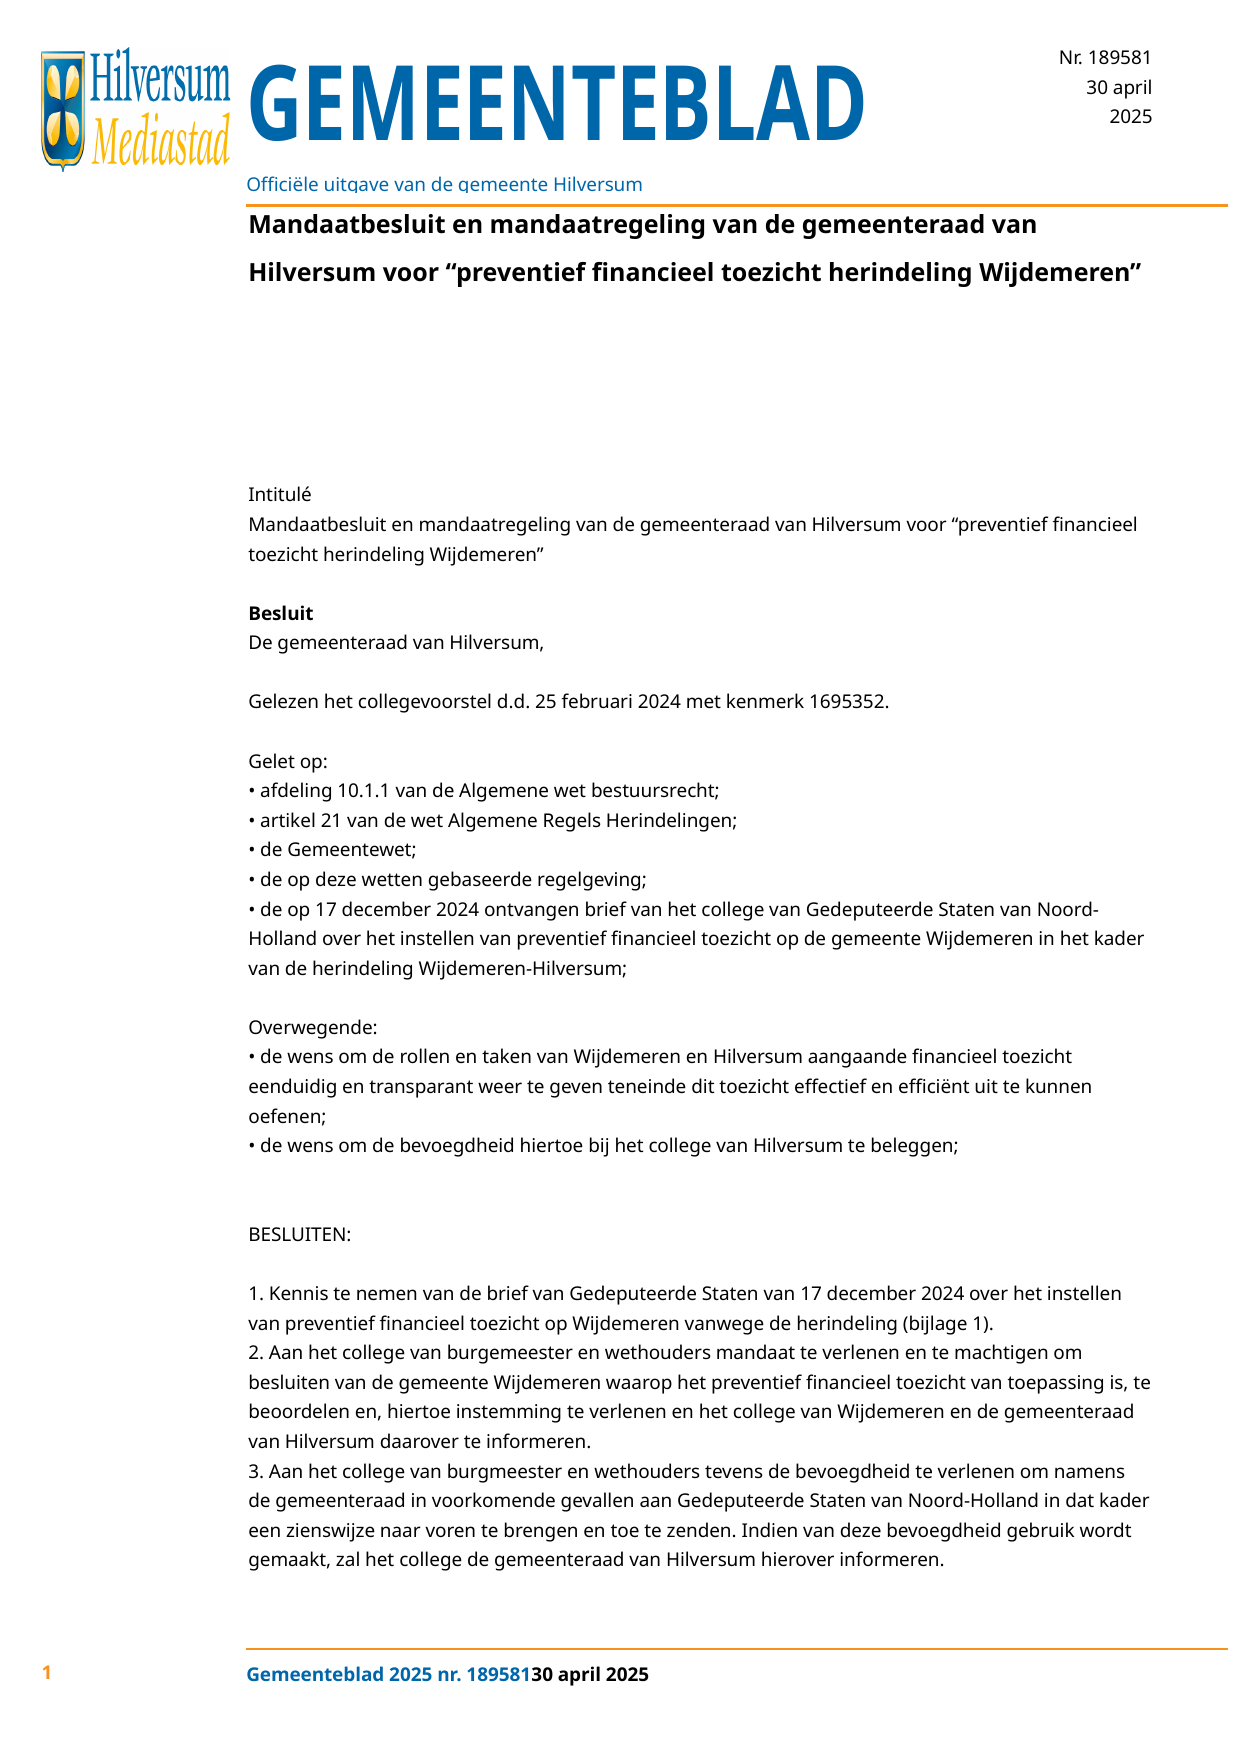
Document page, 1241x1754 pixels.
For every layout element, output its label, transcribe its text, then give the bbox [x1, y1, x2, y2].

text 1. Kennis te nemen van de brief van Gedeputeerde Staten van 17 december 2024 over het instellen van preventief financieel toezicht op Wijdemeren vanwege de herindeling (bijlage 1). [248, 1280, 1152, 1336]
text • de wens om de bevoegdheid hiertoe bij het college van Hilversum te beleggen; [248, 1132, 1152, 1158]
text • de op 17 december 2024 ontvangen brief van het college van Gedeputeerde Staten van Noord-Holland over het instellen van preventief financieel toezicht op de gemeente Wijdemeren in het kader van de herindeling Wijdemeren-Hilversum; [248, 896, 1152, 981]
text • afdeling 10.1.1 van de Algemene wet bestuursrecht; [248, 777, 1152, 803]
text • de op deze wetten gebaseerde regelgeving; [248, 866, 1152, 892]
picture [41, 47, 231, 172]
text • artikel 21 van de wet Algemene Regels Herindelingen; [248, 807, 1152, 833]
text 2. Aan het college van burgemeester en wethouders mandaat te verlenen en te machtigen om besluiten van de gemeente Wijdemeren waarop het preventief financieel toezicht van toepassing is, te beoordelen en, hiertoe instemming te verlenen en het college van Wijdemeren en de gemeenteraad van Hilversum daarover te informeren. [248, 1339, 1152, 1454]
text Mandaatbesluit en mandaatregeling van de gemeenteraad van Hilversum voor “preventief financieel toezicht herindeling Wijdemeren” [248, 207, 1152, 288]
text Besluit [248, 600, 1152, 626]
text BESLUITEN: [248, 1221, 1152, 1247]
text 3. Aan het college van burgmeester en wethouders tevens de bevoegdheid te verlenen om namens de gemeenteraad in voorkomende gevallen aan Gedeputeerde Staten van Noord-Holland in dat kader een zienswijze naar voren te brengen en toe te zenden. Indien van deze bevoegdheid gebruik wordt gemaakt, zal het college de gemeenteraad van Hilversum hierover informeren. [248, 1458, 1152, 1572]
text • de wens om de rollen en taken van Wijdemeren en Hilversum aangaande financieel toezicht eenduidig en transparant weer te geven teneinde dit toezicht effectief en efficiënt uit te kunnen oefenen; [248, 1044, 1152, 1129]
text Overwegende: [248, 1014, 1152, 1040]
text Mandaatbesluit en mandaatregeling van de gemeenteraad van Hilversum voor “preventief financieel toezicht herindeling Wijdemeren” [248, 511, 1152, 567]
text Gelet op: [248, 748, 1152, 774]
text Gelezen het collegevoorstel d.d. 25 februari 2024 met kenmerk 1695352. [248, 689, 1152, 714]
text • de Gemeentewet; [248, 837, 1152, 862]
text De gemeenteraad van Hilversum, [248, 629, 1152, 655]
text Intitulé [248, 482, 1152, 507]
